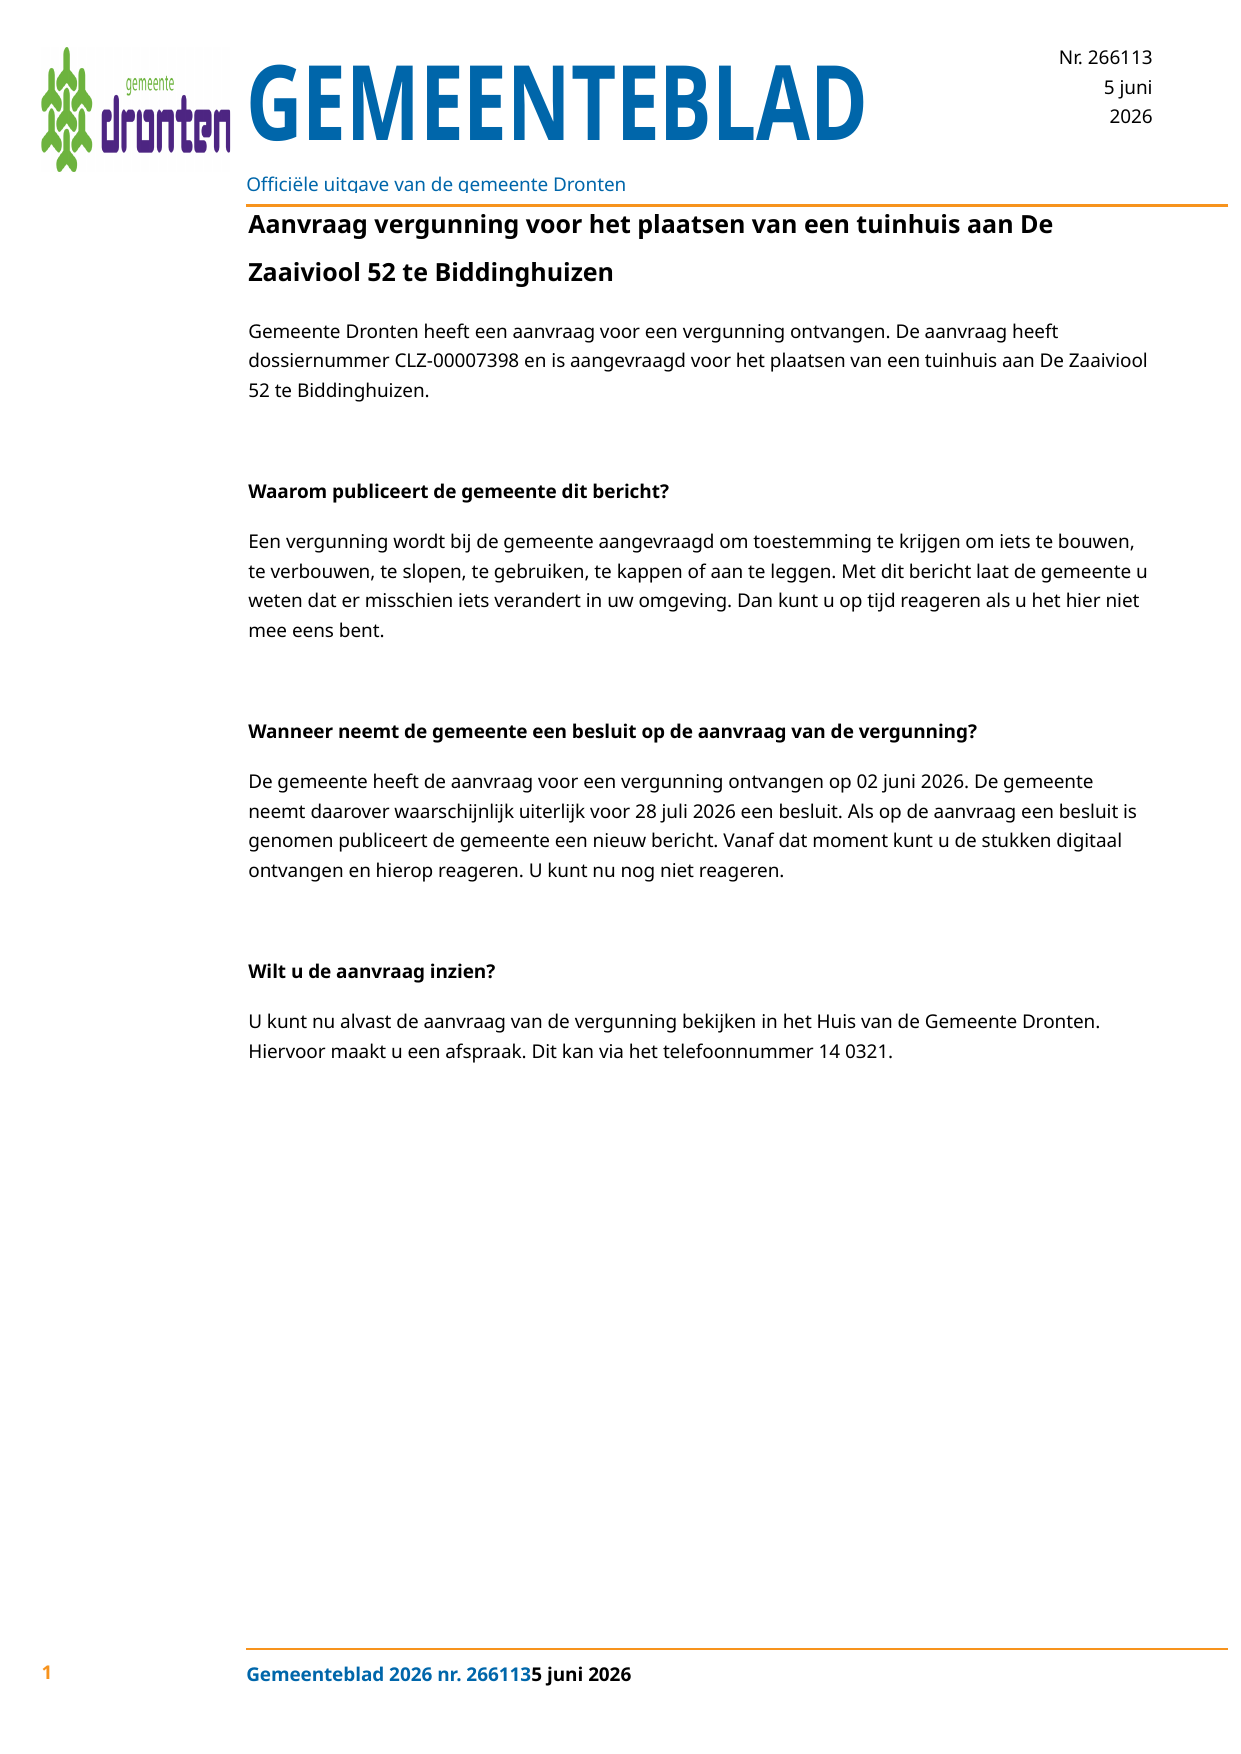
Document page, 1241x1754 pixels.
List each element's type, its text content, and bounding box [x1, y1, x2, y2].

text Gemeente Dronten heeft een aanvraag voor een vergunning ontvangen. De aanvraag heeft dossiernummer CLZ-00007398 en is aangevraagd voor het plaatsen van een tuinhuis aan De Zaaiviool 52 te Biddinghuizen. [248, 318, 1152, 403]
picture [41, 47, 231, 172]
text De gemeente heeft de aanvraag voor een vergunning ontvangen op 02 juni 2026. De gemeente neemt daarover waarschijnlijk uiterlijk voor 28 juli 2026 een besluit. Als op de aanvraag een besluit is genomen publiceert de gemeente een nieuw bericht. Vanaf dat moment kunt u de stukken digitaal ontvangen en hierop reageren. U kunt nu nog niet reageren. [248, 768, 1152, 883]
text Een vergunning wordt bij de gemeente aangevraagd om toestemming te krijgen om iets te bouwen, te verbouwen, te slopen, te gebruiken, te kappen of aan te leggen. Met dit bericht laat de gemeente u weten dat er misschien iets verandert in uw omgeving. Dan kunt u op tijd reageren als u het hier niet mee eens bent. [248, 528, 1152, 643]
text Aanvraag vergunning voor het plaatsen van een tuinhuis aan De Zaaiviool 52 te Biddinghuizen [248, 207, 1152, 288]
text Wilt u de aanvraag inzien? [248, 958, 1152, 984]
text Wanneer neemt de gemeente een besluit op de aanvraag van de vergunning? [248, 718, 1152, 744]
text U kunt nu alvast de aanvraag van de vergunning bekijken in het Huis van de Gemeente Dronten. Hiervoor maakt u een afspraak. Dit kan via het telefoonnummer 14 0321. [248, 1008, 1152, 1064]
text Waarom publiceert de gemeente dit bericht? [248, 478, 1152, 504]
